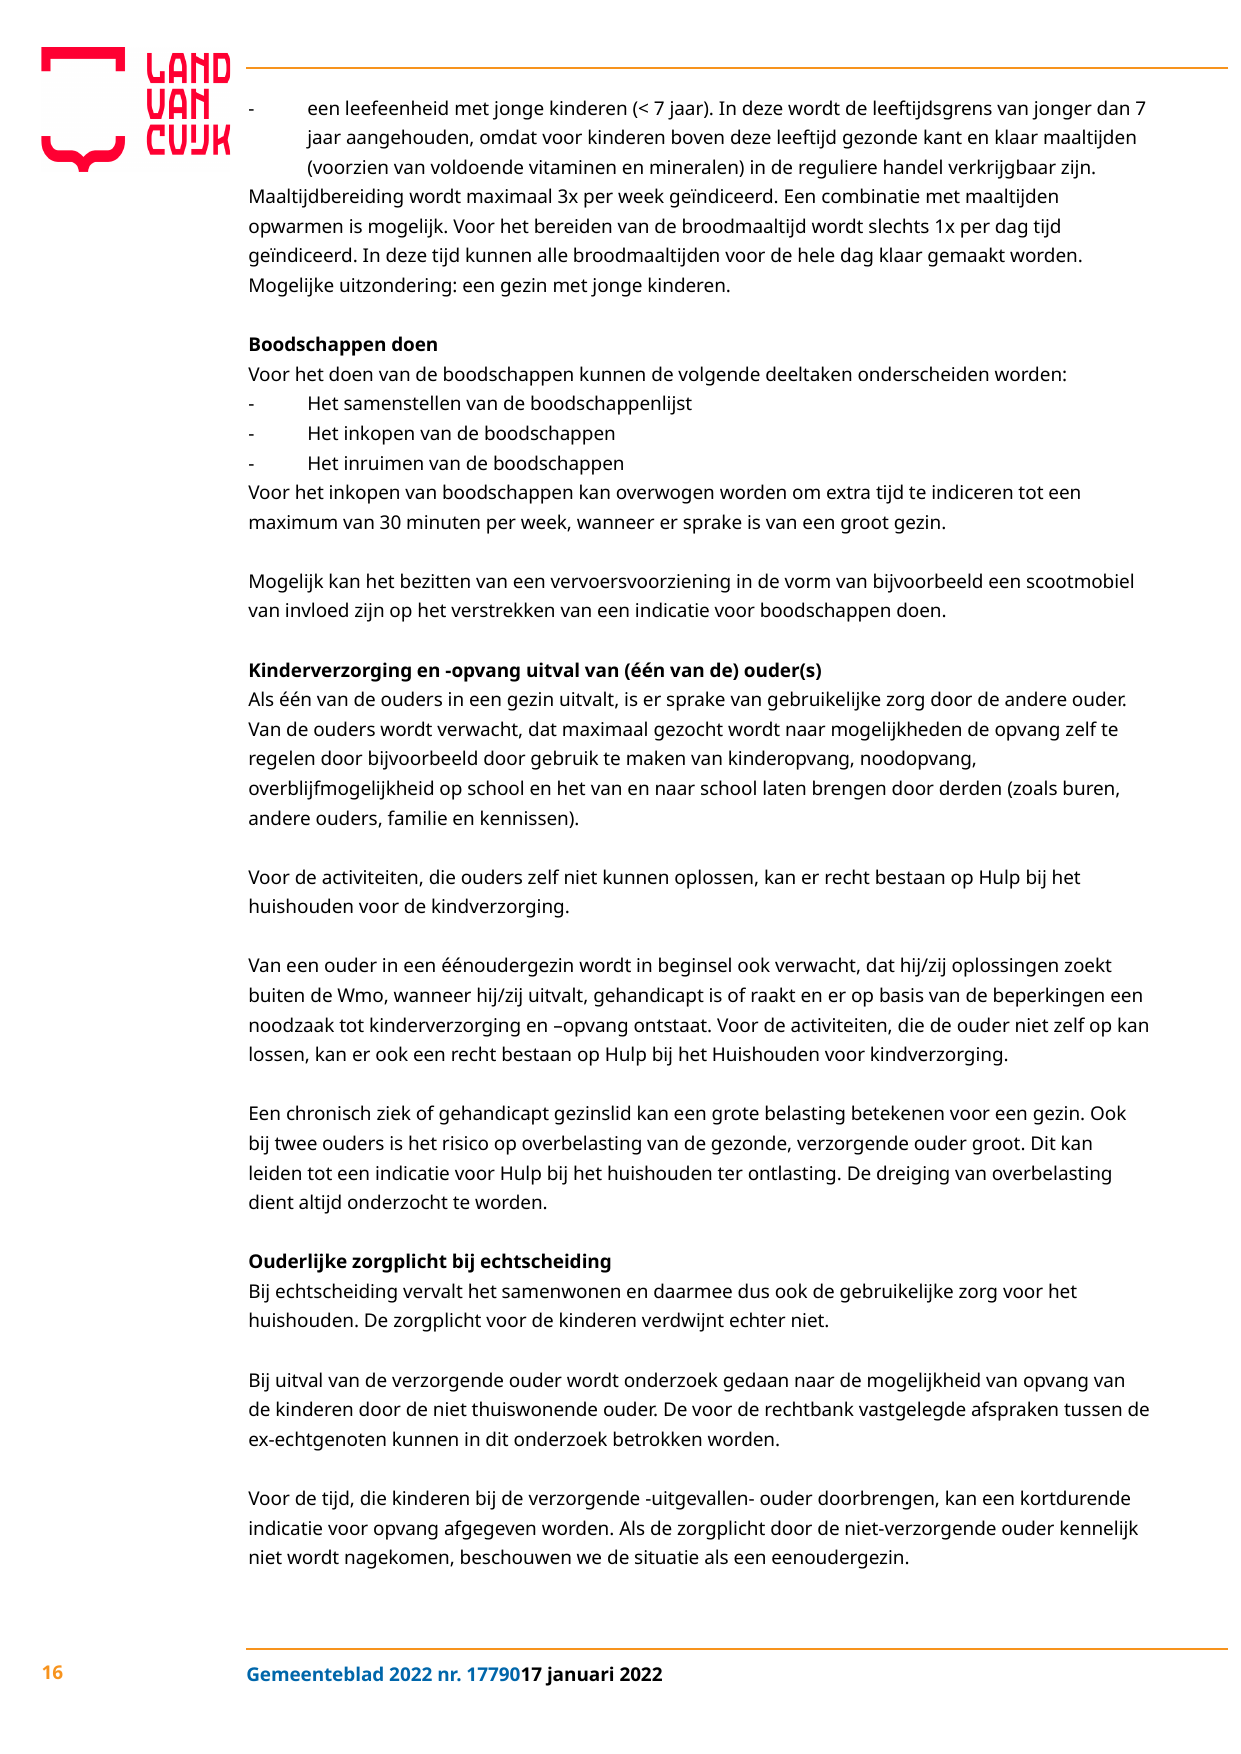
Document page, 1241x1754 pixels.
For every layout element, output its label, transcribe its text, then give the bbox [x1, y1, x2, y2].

text Bij echtscheiding vervalt het samenwonen en daarmee dus ook de gebruikelijke zorg voor het huishouden. De zorgplicht voor de kinderen verdwijnt echter niet. [248, 1278, 1152, 1333]
text Een chronisch ziek of gehandicapt gezinslid kan een grote belasting betekenen voor een gezin. Ook bij twee ouders is het risico op overbelasting van de gezonde, verzorgende ouder groot. Dit kan leiden tot een indicatie voor Hulp bij het huishouden ter ontlasting. De dreiging van overbelasting dient altijd onderzocht te worden. [248, 1101, 1152, 1215]
list Het inkopen van de boodschappen [248, 420, 1152, 446]
text Maaltijdbereiding wordt maximaal 3x per week geïndiceerd. Een combinatie met maaltijden opwarmen is mogelijk. Voor het bereiden van de broodmaaltijd wordt slechts 1x per dag tijd geïndiceerd. In deze tijd kunnen alle broodmaaltijden voor de hele dag klaar gemaakt worden. Mogelijke uitzondering: een gezin met jonge kinderen. [248, 183, 1152, 298]
text Voor het doen van de boodschappen kunnen de volgende deeltaken onderscheiden worden: [248, 361, 1152, 387]
picture [41, 47, 231, 172]
text Ouderlijke zorgplicht bij echtscheiding [248, 1248, 1152, 1274]
text Voor het inkopen van boodschappen kan overwogen worden om extra tijd te indiceren tot een maximum van 30 minuten per week, wanneer er sprake is van een groot gezin. [248, 479, 1152, 535]
list een leefeenheid met jonge kinderen (< 7 jaar). In deze wordt de leeftijdsgrens van jonger dan 7 jaar aangehouden, omdat voor kinderen boven deze leeftijd gezonde kant en klaar maaltijden (voorzien van voldoende vitaminen en mineralen) in de reguliere handel verkrijgbaar zijn. [248, 95, 1152, 180]
text Bij uitval van de verzorgende ouder wordt onderzoek gedaan naar de mogelijkheid van opvang van de kinderen door de niet thuiswonende ouder. De voor de rechtbank vastgelegde afspraken tussen de ex-echtgenoten kunnen in dit onderzoek betrokken worden. [248, 1367, 1152, 1452]
text Voor de tijd, die kinderen bij de verzorgende -uitgevallen- ouder doorbrengen, kan een kortdurende indicatie voor opvang afgegeven worden. Als de zorgplicht door de niet-verzorgende ouder kennelijk niet wordt nagekomen, beschouwen we de situatie als een eenoudergezin. [248, 1485, 1152, 1570]
text Kinderverzorging en -opvang uitval van (één van de) ouder(s) [248, 657, 1152, 683]
list Het samenstellen van de boodschappenlijst [248, 391, 1152, 416]
text Van een ouder in een éénoudergezin wordt in beginsel ook verwacht, dat hij/zij oplossingen zoekt buiten de Wmo, wanneer hij/zij uitvalt, gehandicapt is of raakt en er op basis van de beperkingen een noodzaak tot kinderverzorging en –opvang ontstaat. Voor de activiteiten, die de ouder niet zelf op kan lossen, kan er ook een recht bestaan op Hulp bij het Huishouden voor kindverzorging. [248, 953, 1152, 1067]
text Als één van de ouders in een gezin uitvalt, is er sprake van gebruikelijke zorg door de andere ouder. Van de ouders wordt verwacht, dat maximaal gezocht wordt naar mogelijkheden de opvang zelf te regelen door bijvoorbeeld door gebruik te maken van kinderopvang, noodopvang, overblijfmogelijkheid op school en het van en naar school laten brengen door derden (zoals buren, andere ouders, familie en kennissen). [248, 686, 1152, 831]
list Het inruimen van de boodschappen [248, 450, 1152, 476]
text Mogelijk kan het bezitten van een vervoersvoorziening in de vorm van bijvoorbeeld een scootmobiel van invloed zijn op het verstrekken van een indicatie voor boodschappen doen. [248, 568, 1152, 623]
text Boodschappen doen [248, 331, 1152, 357]
text Voor de activiteiten, die ouders zelf niet kunnen oplossen, kan er recht bestaan op Hulp bij het huishouden voor de kindverzorging. [248, 864, 1152, 919]
